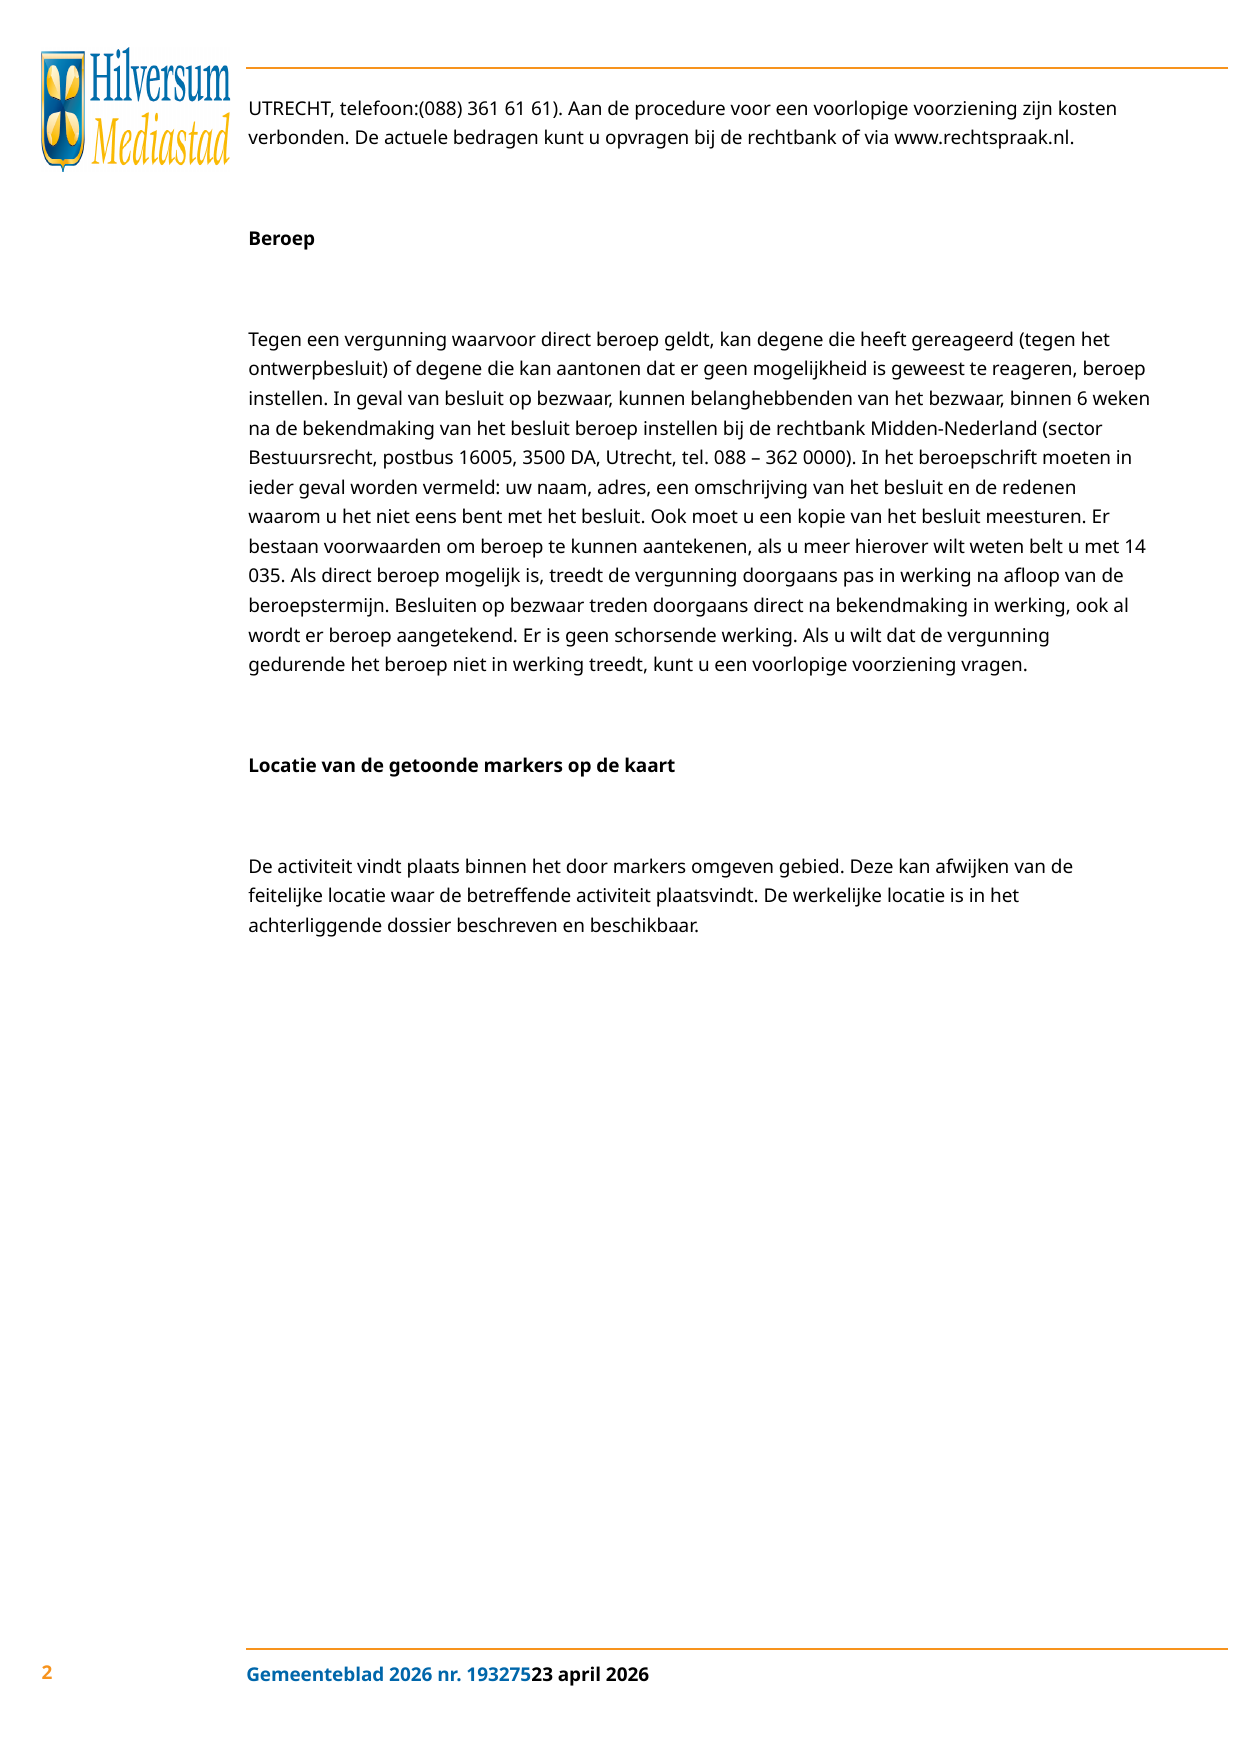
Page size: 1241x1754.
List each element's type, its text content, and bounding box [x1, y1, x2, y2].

text UTRECHT, telefoon:(088) 361 61 61). Aan de procedure voor een voorlopige voorziening zijn kosten verbonden. De actuele bedragen kunt u opvragen bij de rechtbank of via www.rechtspraak.nl. [248, 95, 1152, 150]
text Tegen een vergunning waarvoor direct beroep geldt, kan degene die heeft gereageerd (tegen het ontwerpbesluit) of degene die kan aantonen dat er geen mogelijkheid is geweest te reageren, beroep instellen. In geval van besluit op bezwaar, kunnen belanghebbenden van het bezwaar, binnen 6 weken na de bekendmaking van het besluit beroep instellen bij de rechtbank Midden-Nederland (sector Bestuursrecht, postbus 16005, 3500 DA, Utrecht, tel. 088 – 362 0000). In het beroepschrift moeten in ieder geval worden vermeld: uw naam, adres, een omschrijving van het besluit en de redenen waarom u het niet eens bent met het besluit. Ook moet u een kopie van het besluit meesturen. Er bestaan voorwaarden om beroep te kunnen aantekenen, als u meer hierover wilt weten belt u met 14 035. Als direct beroep mogelijk is, treedt de vergunning doorgaans pas in werking na afloop van de beroepstermijn. Besluiten op bezwaar treden doorgaans direct na bekendmaking in werking, ook al wordt er beroep aangetekend. Er is geen schorsende werking. Als u wilt dat de vergunning gedurende het beroep niet in werking treedt, kunt u een voorlopige voorziening vragen. [248, 326, 1152, 677]
text De activiteit vindt plaats binnen het door markers omgeven gebied. Deze kan afwijken van de feitelijke locatie waar de betreffende activiteit plaatsvindt. De werkelijke locatie is in het achterliggende dossier beschreven en beschikbaar. [248, 853, 1152, 938]
picture [41, 47, 231, 172]
text Locatie van de getoonde markers op de kaart [248, 752, 1152, 778]
text Beroep [248, 225, 1152, 251]
